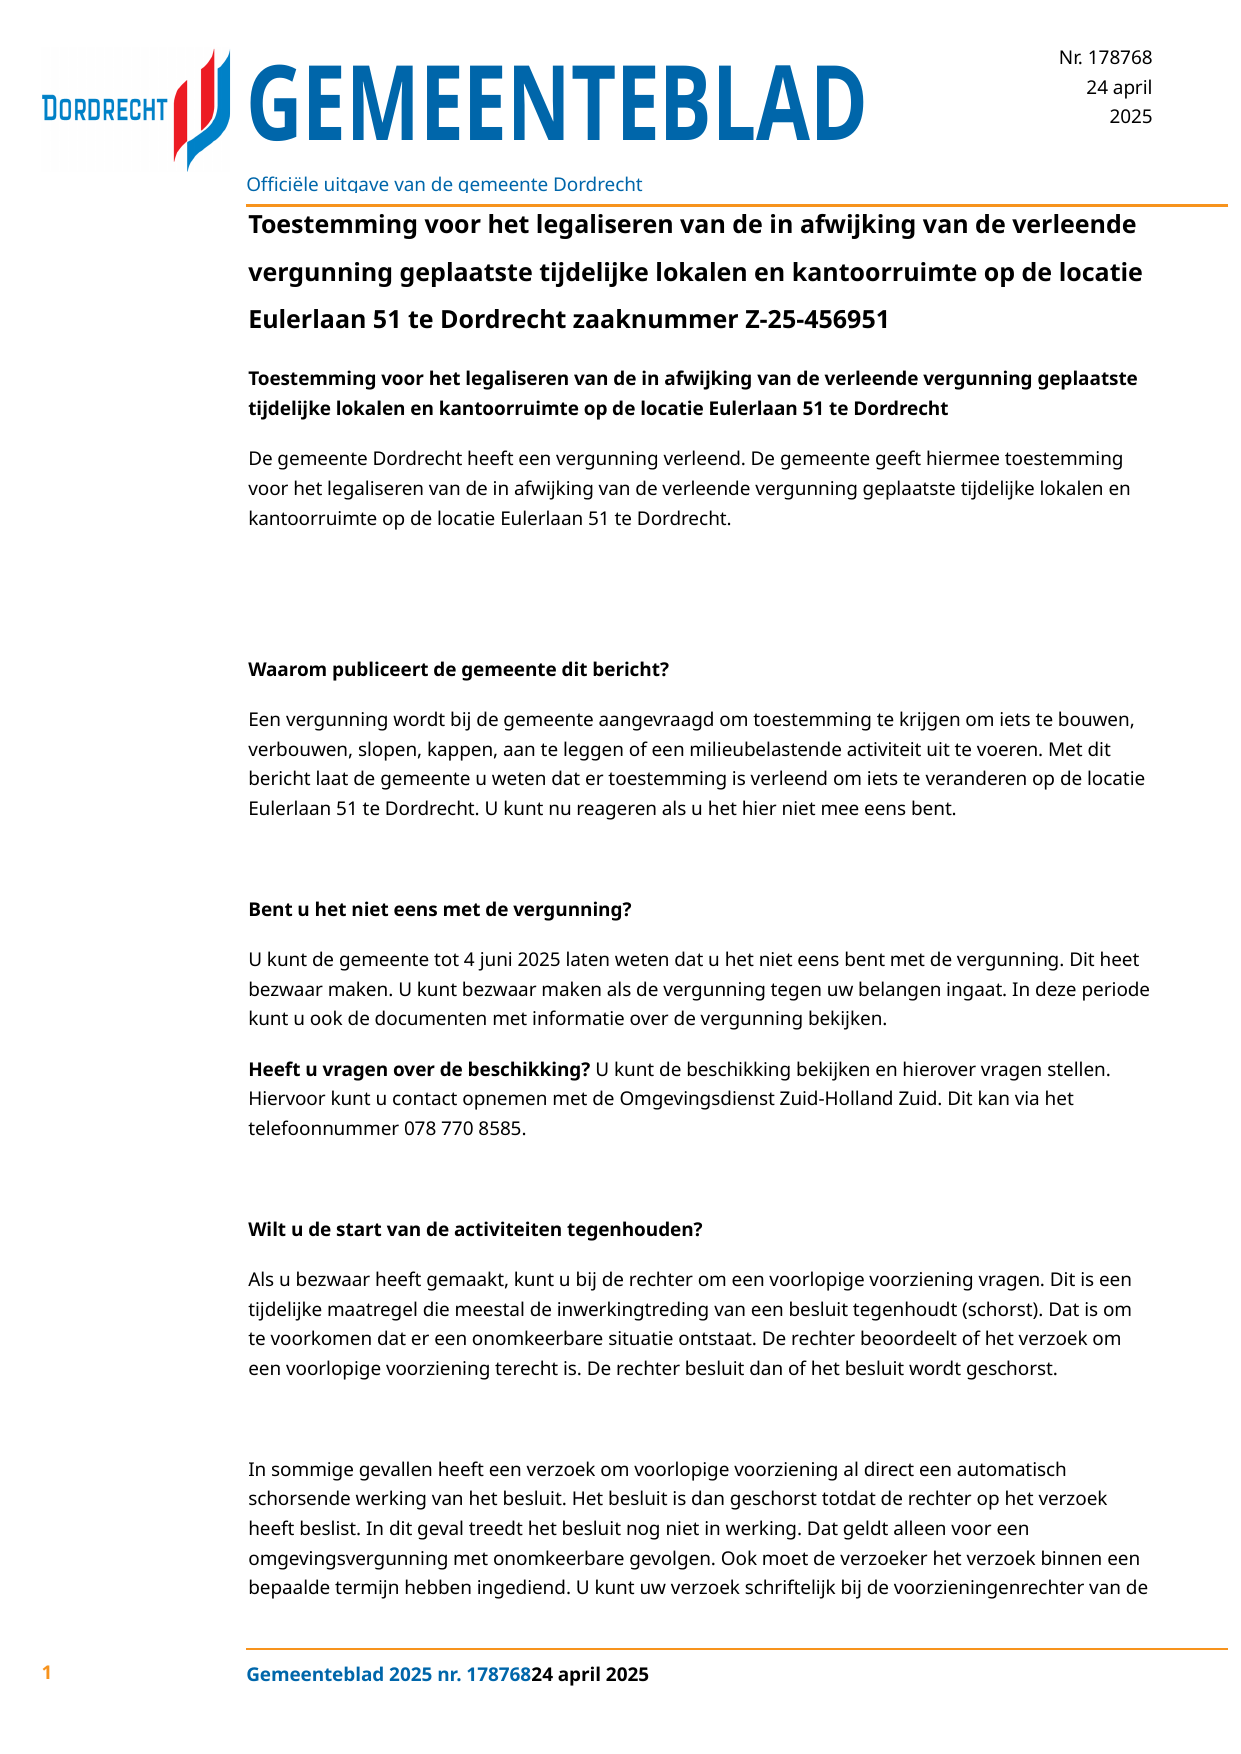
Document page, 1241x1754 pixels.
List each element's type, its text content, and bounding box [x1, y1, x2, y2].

text Toestemming voor het legaliseren van de in afwijking van de verleende vergunning geplaatste tijdelijke lokalen en kantoorruimte op de locatie Eulerlaan 51 te Dordrecht [248, 366, 1152, 421]
text Bent u het niet eens met de vergunning? [248, 896, 1152, 922]
text De gemeente Dordrecht heeft een vergunning verleend. De gemeente geeft hiermee toestemming voor het legaliseren van de in afwijking van de verleende vergunning geplaatste tijdelijke lokalen en kantoorruimte op de locatie Eulerlaan 51 te Dordrecht. [248, 446, 1152, 530]
text Wilt u de start van de activiteiten tegenhouden? [248, 1216, 1152, 1242]
text U kunt de gemeente tot 4 juni 2025 laten weten dat u het niet eens bent met de vergunning. Dit heet bezwaar maken. U kunt bezwaar maken als de vergunning tegen uw belangen ingaat. In deze periode kunt u ook de documenten met informatie over de vergunning bekijken. [248, 946, 1152, 1031]
text In sommige gevallen heeft een verzoek om voorlopige voorziening al direct een automatisch schorsende werking van het besluit. Het besluit is dan geschorst totdat de rechter op het verzoek heeft beslist. In dit geval treedt het besluit nog niet in werking. Dat geldt alleen voor een omgevingsvergunning met onomkeerbare gevolgen. Ook moet de verzoeker het verzoek binnen een bepaalde termijn hebben ingediend. U kunt uw verzoek schriftelijk bij de voorzieningenrechter van de [248, 1456, 1152, 1600]
picture [41, 47, 231, 172]
text Waarom publiceert de gemeente dit bericht? [248, 656, 1152, 682]
text Als u bezwaar heeft gemaakt, kunt u bij de rechter om een voorlopige voorziening vragen. Dit is een tijdelijke maatregel die meestal de inwerkingtreding van een besluit tegenhoudt (schorst). Dat is om te voorkomen dat er een onomkeerbare situatie ontstaat. De rechter beoordeelt of het verzoek om een voorlopige voorziening terecht is. De rechter besluit dan of het besluit wordt geschorst. [248, 1266, 1152, 1381]
text Een vergunning wordt bij de gemeente aangevraagd om toestemming te krijgen om iets te bouwen, verbouwen, slopen, kappen, aan te leggen of een milieubelastende activiteit uit te voeren. Met dit bericht laat de gemeente u weten dat er toestemming is verleend om iets te veranderen op de locatie Eulerlaan 51 te Dordrecht. U kunt nu reageren als u het hier niet mee eens bent. [248, 706, 1152, 821]
text Toestemming voor het legaliseren van de in afwijking van de verleende vergunning geplaatste tijdelijke lokalen en kantoorruimte op de locatie Eulerlaan 51 te Dordrecht zaaknummer Z-25-456951 [248, 207, 1152, 336]
text Heeft u vragen over de beschikking? U kunt de beschikking bekijken en hierover vragen stellen. Hiervoor kunt u contact opnemen met de Omgevingsdienst Zuid-Holland Zuid. Dit kan via het telefoonnummer 078 770 8585. [248, 1056, 1152, 1141]
